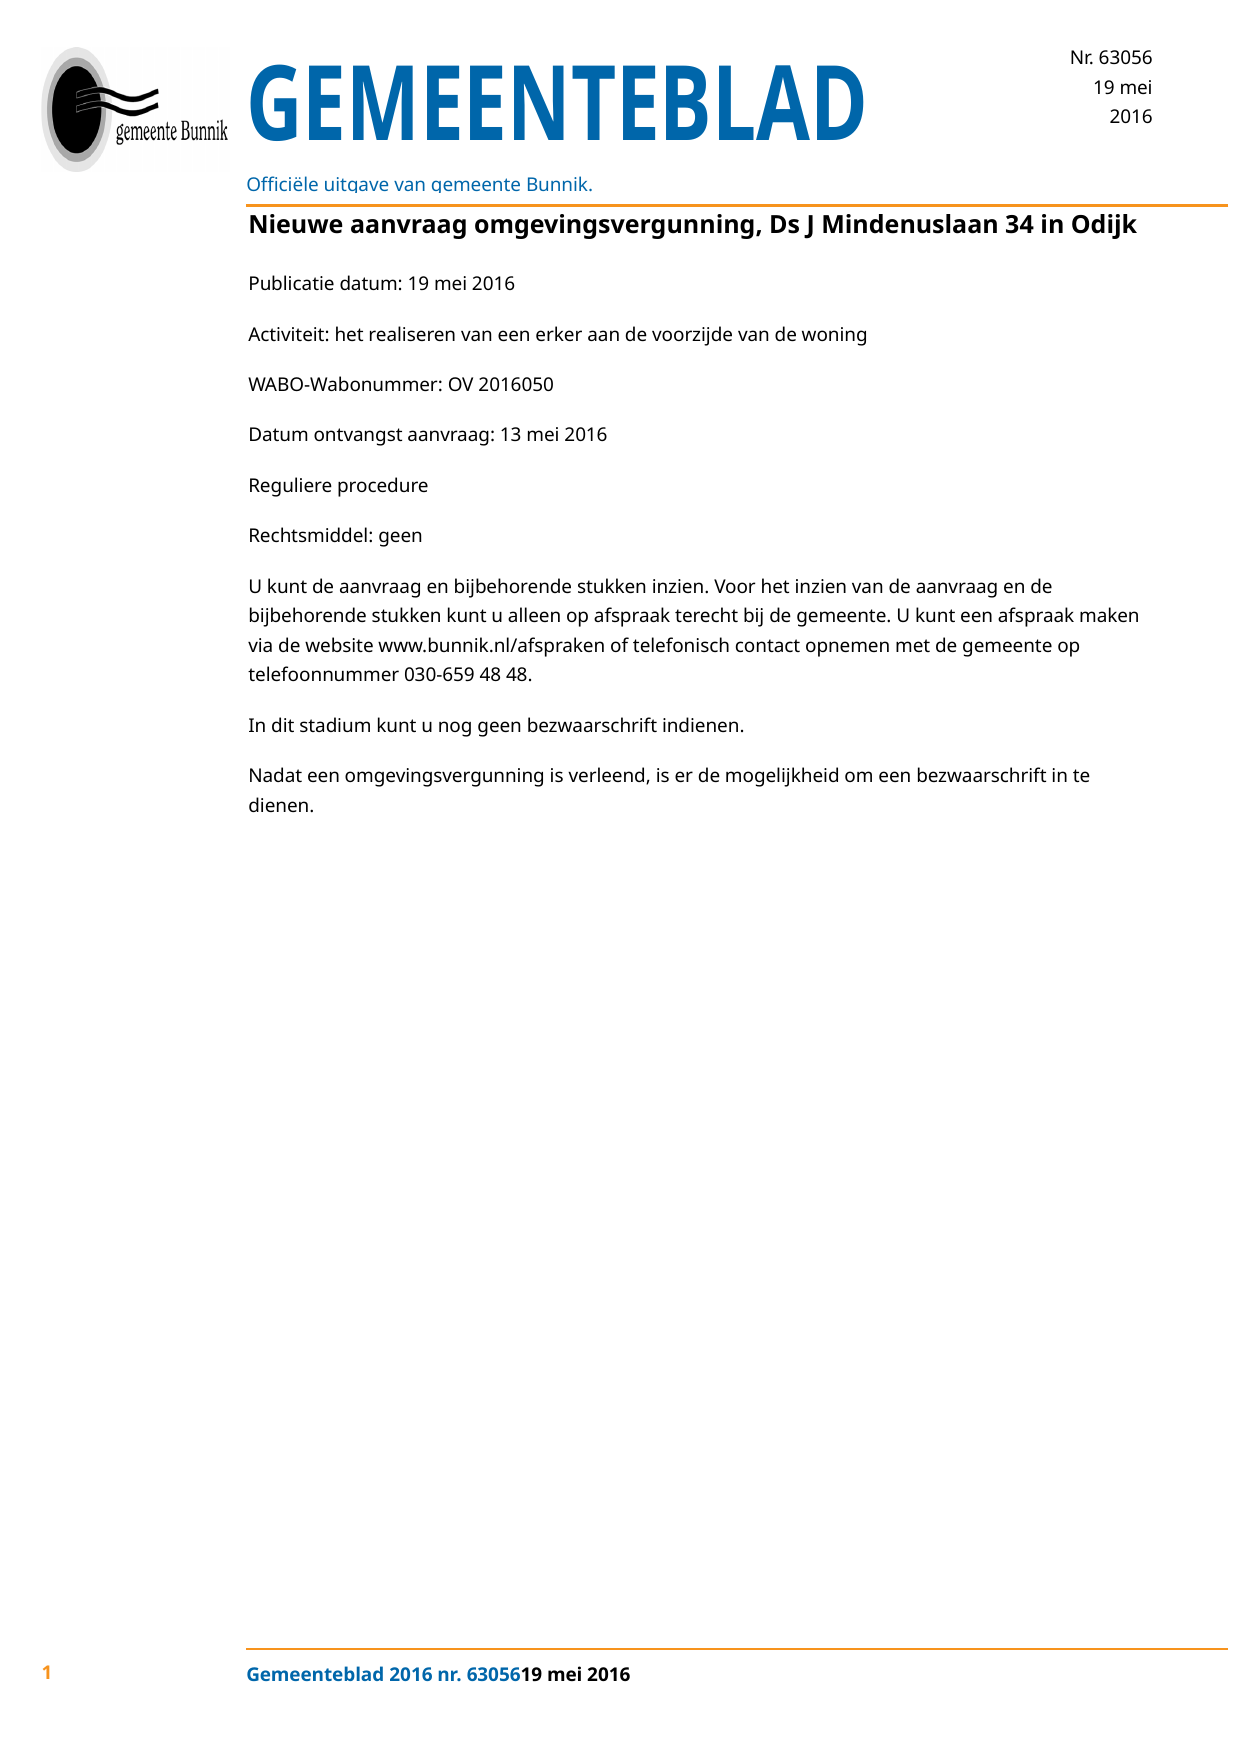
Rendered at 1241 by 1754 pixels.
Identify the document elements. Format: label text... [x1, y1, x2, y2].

text Reguliere procedure [248, 472, 1152, 498]
text Activiteit: het realiseren van een erker aan de voorzijde van de woning [248, 321, 1152, 346]
text WABO-Wabonummer: OV 2016050 [248, 371, 1152, 397]
text Nadat een omgevingsvergunning is verleend, is er de mogelijkheid om een bezwaarschrift in te dienen. [248, 762, 1152, 818]
text U kunt de aanvraag en bijbehorende stukken inzien. Voor het inzien van de aanvraag en de bijbehorende stukken kunt u alleen op afspraak terecht bij de gemeente. U kunt een afspraak maken via de website www.bunnik.nl/afspraken of telefonisch contact opnemen met de gemeente op telefoonnummer 030-659 48 48. [248, 573, 1152, 687]
text Datum ontvangst aanvraag: 13 mei 2016 [248, 422, 1152, 447]
text In dit stadium kunt u nog geen bezwaarschrift indienen. [248, 712, 1152, 738]
text Nieuwe aanvraag omgevingsvergunning, Ds J Mindenuslaan 34 in Odijk [248, 207, 1152, 241]
text Rechtsmiddel: geen [248, 522, 1152, 548]
picture [41, 47, 231, 172]
text Publicatie datum: 19 mei 2016 [248, 270, 1152, 296]
